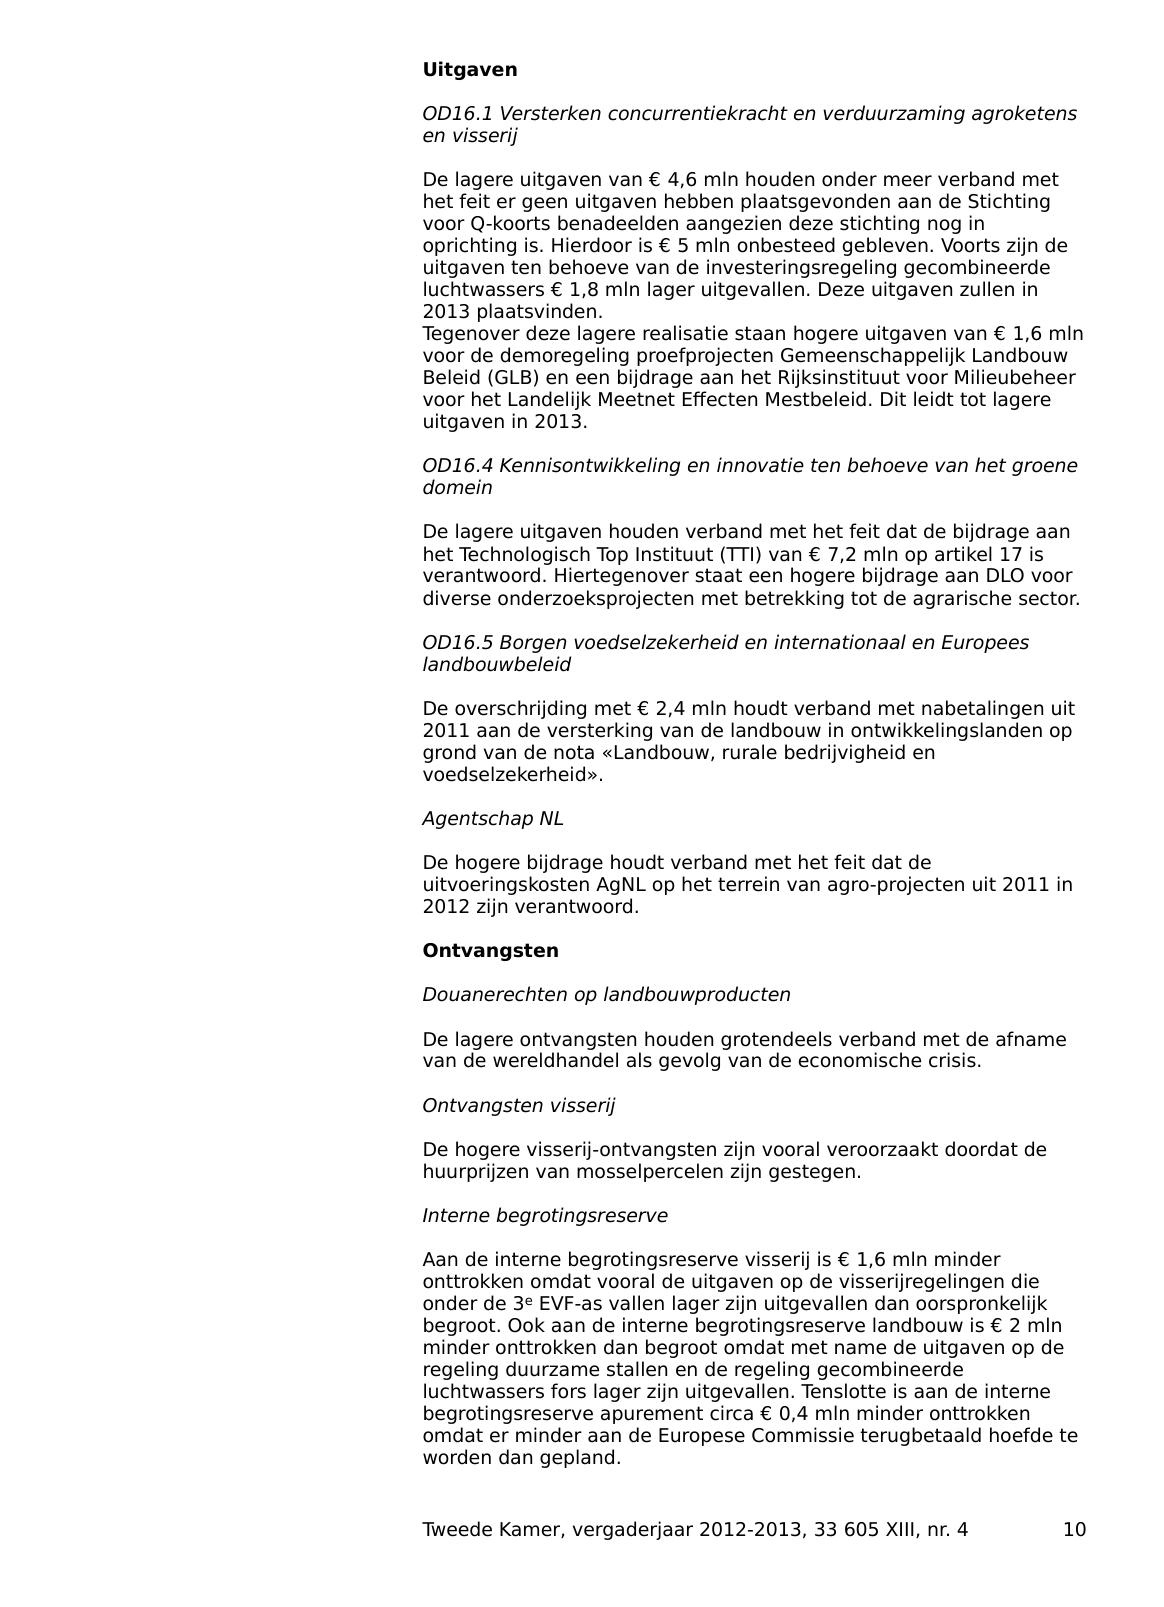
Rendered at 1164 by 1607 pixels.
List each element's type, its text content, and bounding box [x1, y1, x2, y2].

text De hogere bijdrage houdt verband met het feit dat de uitvoeringskosten AgNL op het terrein van agro-projecten uit 2011 in 2012 zijn verantwoord. [422, 852, 1087, 918]
text De lagere uitgaven van € 4,6 mln houden onder meer verband met het feit er geen uitgaven hebben plaatsgevonden aan de Stichting voor Q-koorts benadeelden aangezien deze stichting nog in oprichting is. Hierdoor is € 5 mln onbesteed gebleven. Voorts zijn de uitgaven ten behoeve van de investeringsregeling gecombineerde luchtwassers € 1,8 mln lager uitgevallen. Deze uitgaven zullen in 2013 plaatsvinden. [422, 169, 1087, 323]
subtitle Interne begrotingsreserve [422, 1205, 1087, 1227]
subtitle Agentschap NL [422, 808, 1087, 830]
subtitle Ontvangsten [422, 940, 1087, 962]
subtitle Ontvangsten visserij [422, 1094, 1087, 1117]
subtitle Douanerechten op landbouwproducten [422, 984, 1087, 1006]
text De lagere ontvangsten houden grotendeels verband met de afname van de wereldhandel als gevolg van de economische crisis. [422, 1028, 1087, 1072]
text De hogere visserij-ontvangsten zijn vooral veroorzaakt doordat de huurprijzen van mosselpercelen zijn gestegen. [422, 1139, 1087, 1183]
text Tegenover deze lagere realisatie staan hogere uitgaven van € 1,6 mln voor de demoregeling proefprojecten Gemeenschappelijk Landbouw Beleid (GLB) en een bijdrage aan het Rijksinstituut voor Milieubeheer voor het Landelijk Meetnet Effecten Mestbeleid. Dit leidt tot lagere uitgaven in 2013. [422, 323, 1087, 433]
subtitle OD16.5 Borgen voedselzekerheid en internationaal en Europees landbouwbeleid [422, 632, 1087, 676]
text Aan de interne begrotingsreserve visserij is € 1,6 mln minder onttrokken omdat vooral de uitgaven op de visserijregelingen die onder de 3e EVF-as vallen lager zijn uitgevallen dan oorspronkelijk begroot. Ook aan de interne begrotingsreserve landbouw is € 2 mln minder onttrokken dan begroot omdat met name de uitgaven op de regeling duurzame stallen en de regeling gecombineerde luchtwassers fors lager zijn uitgevallen. Tenslotte is aan de interne begrotingsreserve apurement circa € 0,4 mln minder onttrokken omdat er minder aan de Europese Commissie terugbetaald hoefde te worden dan gepland. [422, 1249, 1087, 1469]
text De overschrijding met € 2,4 mln houdt verband met nabetalingen uit 2011 aan de versterking van de landbouw in ontwikkelingslanden op grond van de nota «Landbouw, rurale bedrijvigheid en voedselzekerheid». [422, 698, 1087, 786]
subtitle OD16.1 Versterken concurrentiekracht en verduurzaming agroketens en visserij [422, 103, 1087, 147]
subtitle OD16.4 Kennisontwikkeling en innovatie ten behoeve van het groene domein [422, 455, 1087, 499]
subtitle Uitgaven [422, 59, 1087, 81]
text De lagere uitgaven houden verband met het feit dat de bijdrage aan het Technologisch Top Instituut (TTI) van € 7,2 mln op artikel 17 is verantwoord. Hiertegenover staat een hogere bijdrage aan DLO voor diverse onderzoeksprojecten met betrekking tot de agrarische sector. [422, 521, 1087, 609]
